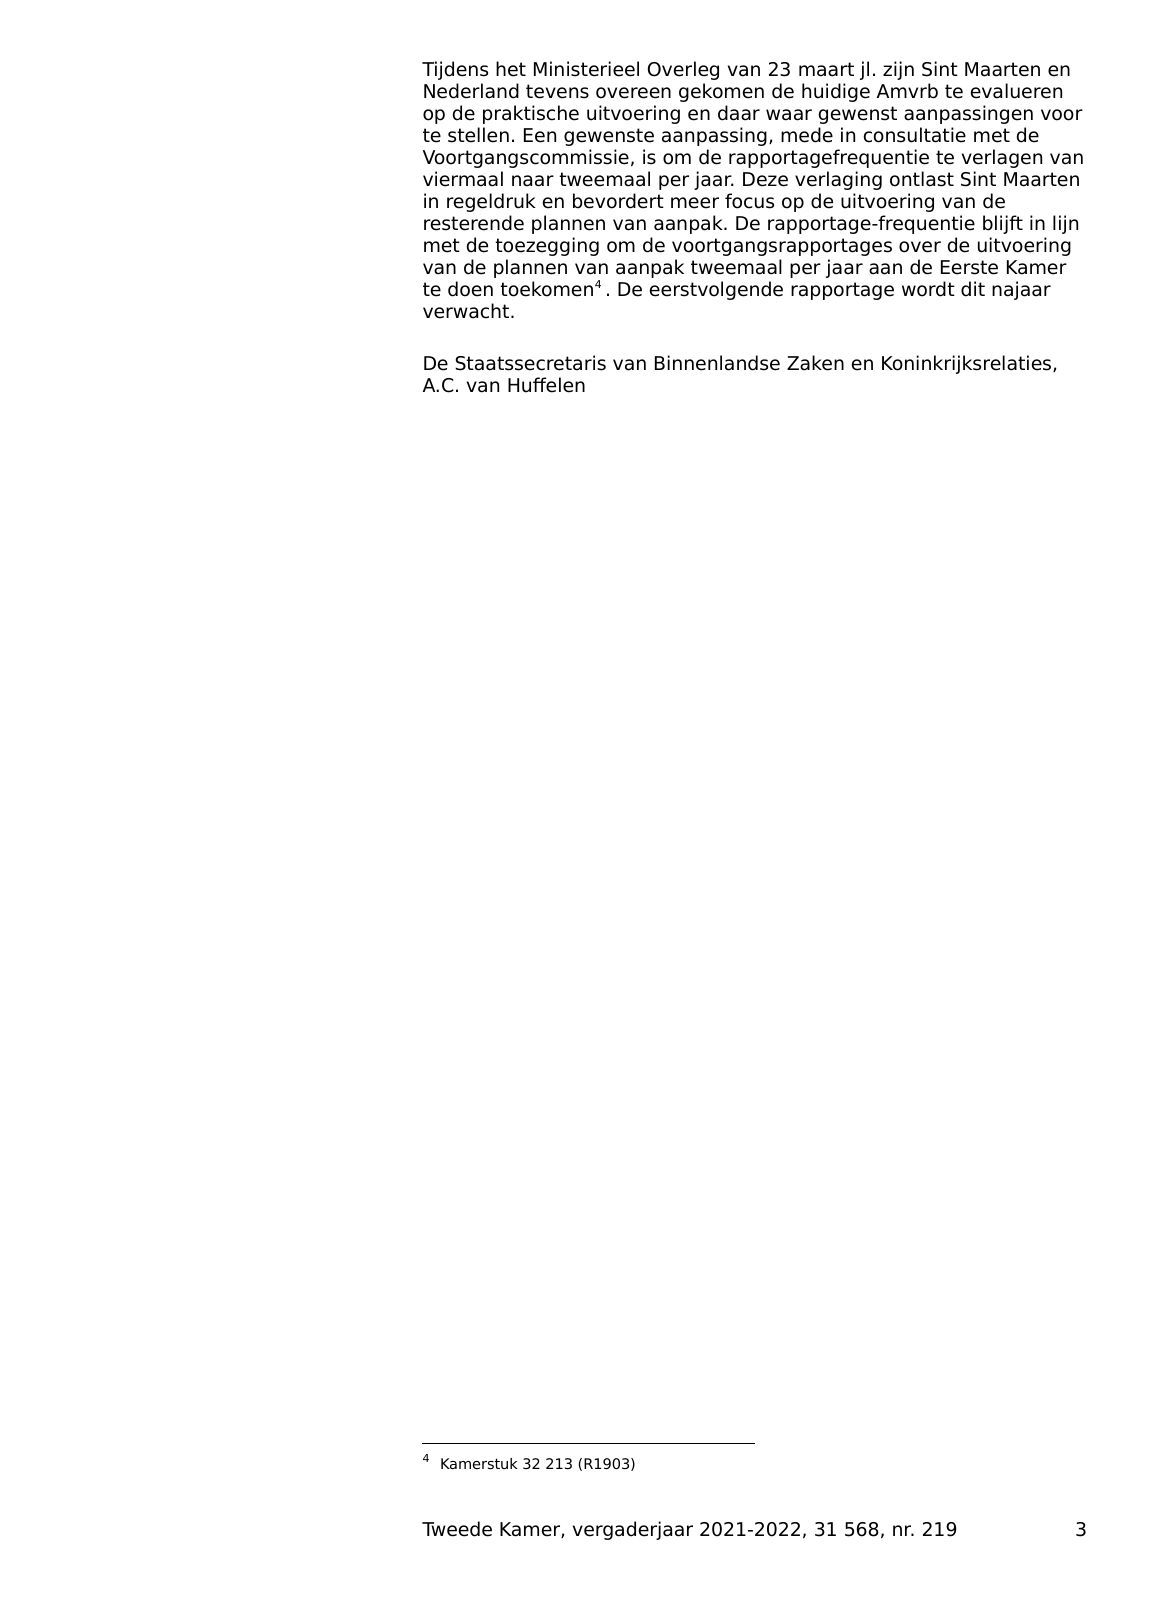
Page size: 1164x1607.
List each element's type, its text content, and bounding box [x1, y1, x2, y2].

text Tijdens het Ministerieel Overleg van 23 maart jl. zijn Sint Maarten en Nederland tevens overeen gekomen de huidige Amvrb te evalueren op de praktische uitvoering en daar waar gewenst aanpassingen voor te stellen. Een gewenste aanpassing, mede in consultatie met de Voortgangscommissie, is om de rapportagefrequentie te verlagen van viermaal naar tweemaal per jaar. Deze verlaging ontlast Sint Maarten in regeldruk en bevordert meer focus op de uitvoering van de resterende plannen van aanpak. De rapportage-frequentie blijft in lijn met de toezegging om de voortgangsrapportages over de uitvoering van de plannen van aanpak tweemaal per jaar aan de Eerste Kamer te doen toekomen. De eerstvolgende rapportage wordt dit najaar verwacht. [422, 59, 1087, 323]
text Kamerstuk 32 213 (R1903) [422, 1452, 1087, 1474]
text De Staatssecretaris van Binnenlandse Zaken en Koninkrijksrelaties, A.C. van Huffelen [422, 353, 1087, 397]
